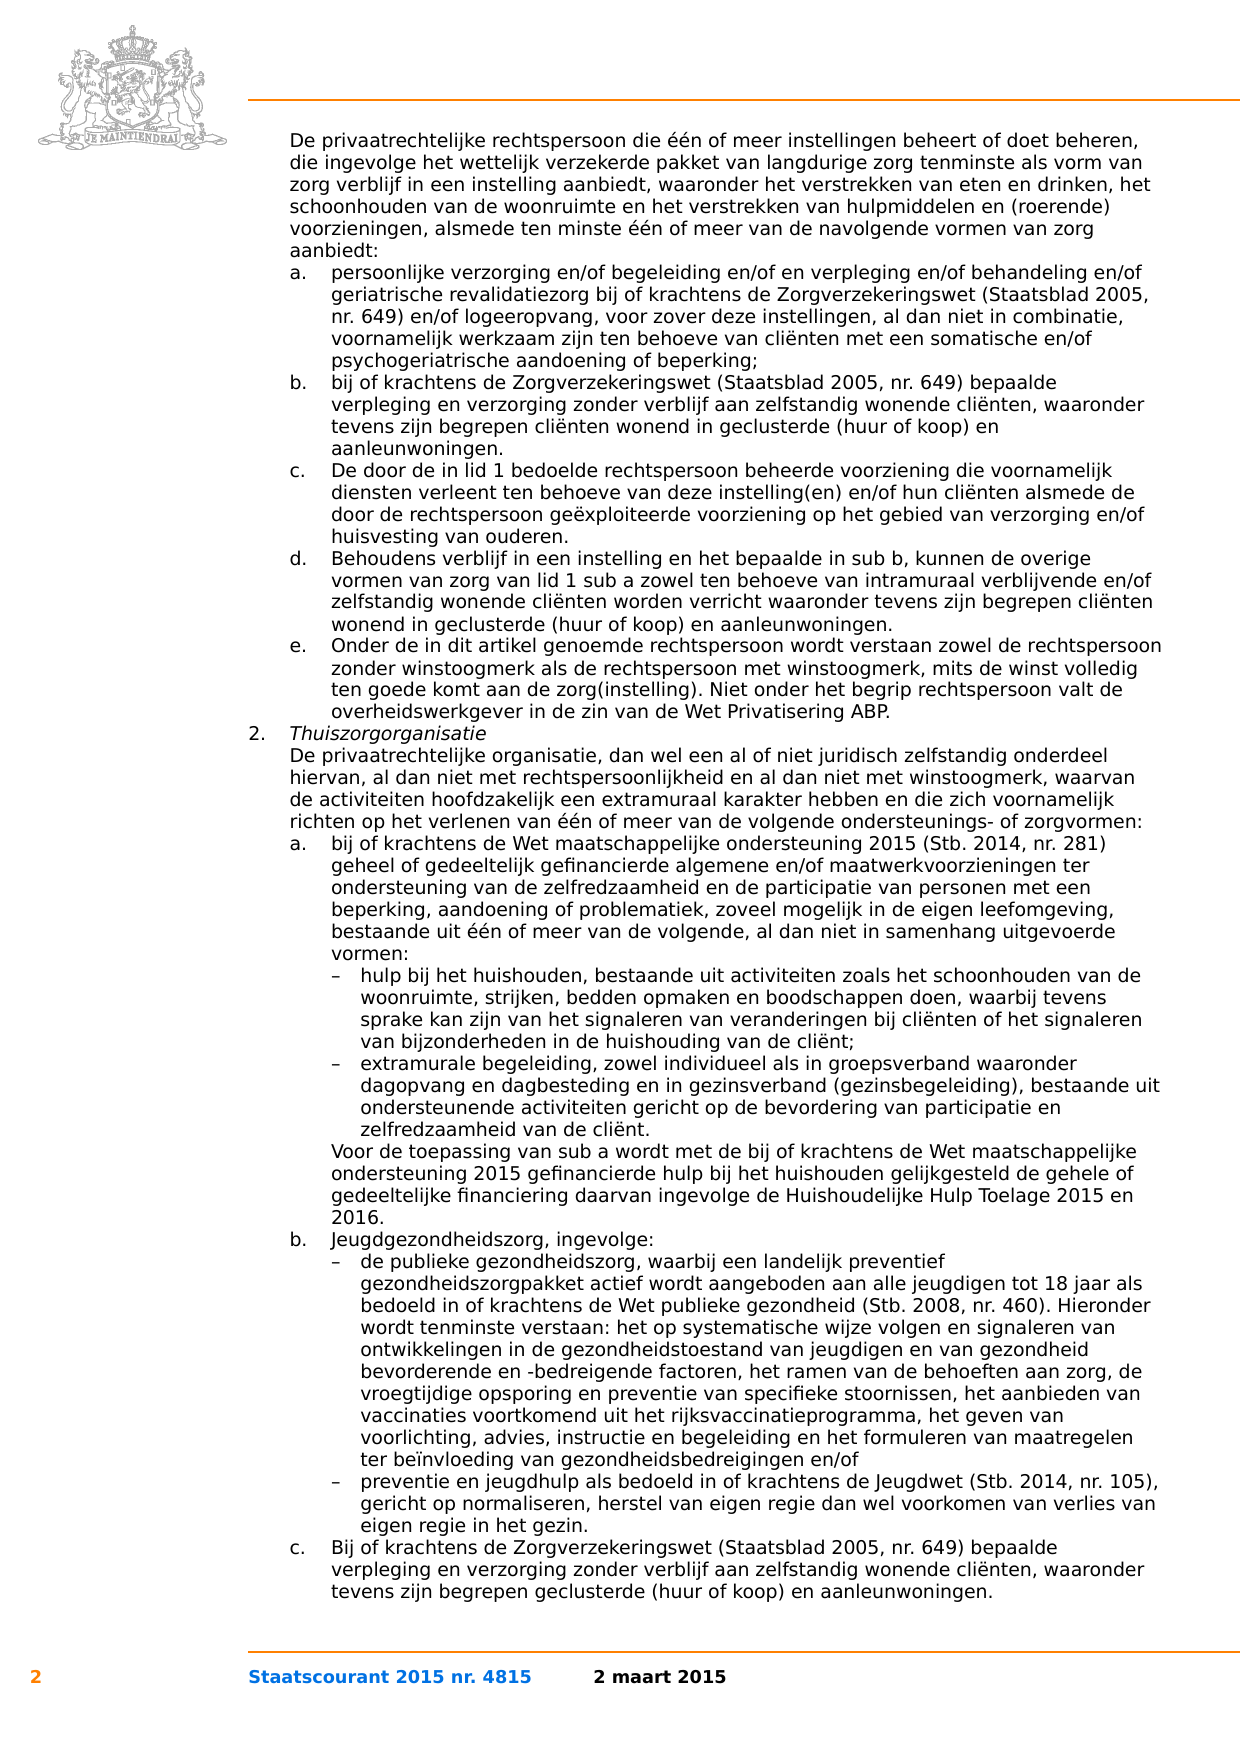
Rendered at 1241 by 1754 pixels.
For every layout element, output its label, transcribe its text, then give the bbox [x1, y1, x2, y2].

text 2. Thuiszorgorganisatie [248, 723, 1163, 745]
text b. bij of krachtens de Zorgverzekeringswet (Staatsblad 2005, nr. 649) bepaalde verpleging en verzorging zonder verblijf aan zelfstandig wonende cliënten, waaronder tevens zijn begrepen cliënten wonend in geclusterde (huur of koop) en aanleunwoningen. [289, 372, 1163, 459]
text a. persoonlijke verzorging en/of begeleiding en/of en verpleging en/of behandeling en/of geriatrische revalidatiezorg bij of krachtens de Zorgverzekeringswet (Staatsblad 2005, nr. 649) en/of logeeropvang, voor zover deze instellingen, al dan niet in combinatie, voornamelijk werkzaam zijn ten behoeve van cliënten met een somatische en/of psychogeriatrische aandoening of beperking; [289, 262, 1163, 372]
picture [38, 25, 227, 150]
text d. Behoudens verblijf in een instelling en het bepaalde in sub b, kunnen de overige vormen van zorg van lid 1 sub a zowel ten behoeve van intramuraal verblijvende en/of zelfstandig wonende cliënten worden verricht waaronder tevens zijn begrepen cliënten wonend in geclusterde (huur of koop) en aanleunwoningen. [289, 547, 1163, 635]
text e. Onder de in dit artikel genoemde rechtspersoon wordt verstaan zowel de rechtspersoon zonder winstoogmerk als de rechtspersoon met winstoogmerk, mits de winst volledig ten goede komt aan de zorg(instelling). Niet onder het begrip rechtspersoon valt de overheidswerkgever in de zin van de Wet Privatisering ABP. [289, 635, 1163, 723]
text – de publieke gezondheidszorg, waarbij een landelijk preventief gezondheidszorgpakket actief wordt aangeboden aan alle jeugdigen tot 18 jaar als bedoeld in of krachtens de Wet publieke gezondheid (Stb. 2008, nr. 460). Hieronder wordt tenminste verstaan: het op systematische wijze volgen en signaleren van ontwikkelingen in de gezondheidstoestand van jeugdigen en van gezondheid bevorderende en -bedreigende factoren, het ramen van de behoeften aan zorg, de vroegtijdige opsporing en preventie van specifieke stoornissen, het aanbieden van vaccinaties voortkomend uit het rijksvaccinatieprogramma, het geven van voorlichting, advies, instructie en begeleiding en het formuleren van maatregelen ter beïnvloeding van gezondheidsbedreigingen en/of [331, 1251, 1163, 1471]
text c. De door de in lid 1 bedoelde rechtspersoon beheerde voorziening die voornamelijk diensten verleent ten behoeve van deze instelling(en) en/of hun cliënten alsmede de door de rechtspersoon geëxploiteerde voorziening op het gebied van verzorging en/of huisvesting van ouderen. [289, 459, 1163, 547]
text – extramurale begeleiding, zowel individueel als in groepsverband waaronder dagopvang en dagbesteding en in gezinsverband (gezinsbegeleiding), bestaande uit ondersteunende activiteiten gericht op de bevordering van participatie en zelfredzaamheid van de cliënt. [331, 1053, 1163, 1141]
text Voor de toepassing van sub a wordt met de bij of krachtens de Wet maatschappelijke ondersteuning 2015 gefinancierde hulp bij het huishouden gelijkgesteld de gehele of gedeeltelijke financiering daarvan ingevolge de Huishoudelijke Hulp Toelage 2015 en 2016. [331, 1141, 1163, 1229]
text a. bij of krachtens de Wet maatschappelijke ondersteuning 2015 (Stb. 2014, nr. 281) geheel of gedeeltelijk gefinancierde algemene en/of maatwerkvoorzieningen ter ondersteuning van de zelfredzaamheid en de participatie van personen met een beperking, aandoening of problematiek, zoveel mogelijk in de eigen leefomgeving, bestaande uit één of meer van de volgende, al dan niet in samenhang uitgevoerde vormen: [289, 833, 1163, 965]
text b. Jeugdgezondheidszorg, ingevolge: [289, 1229, 1163, 1251]
text De privaatrechtelijke rechtspersoon die één of meer instellingen beheert of doet beheren, die ingevolge het wettelijk verzekerde pakket van langdurige zorg tenminste als vorm van zorg verblijf in een instelling aanbiedt, waaronder het verstrekken van eten en drinken, het schoonhouden van de woonruimte en het verstrekken van hulpmiddelen en (roerende) voorzieningen, alsmede ten minste één of meer van de navolgende vormen van zorg aanbiedt: [289, 130, 1163, 262]
text – hulp bij het huishouden, bestaande uit activiteiten zoals het schoonhouden van de woonruimte, strijken, bedden opmaken en boodschappen doen, waarbij tevens sprake kan zijn van het signaleren van veranderingen bij cliënten of het signaleren van bijzonderheden in de huishouding van de cliënt; [331, 965, 1163, 1053]
text c. Bij of krachtens de Zorgverzekeringswet (Staatsblad 2005, nr. 649) bepaalde verpleging en verzorging zonder verblijf aan zelfstandig wonende cliënten, waaronder tevens zijn begrepen geclusterde (huur of koop) en aanleunwoningen. [289, 1537, 1163, 1602]
text – preventie en jeugdhulp als bedoeld in of krachtens de Jeugdwet (Stb. 2014, nr. 105), gericht op normaliseren, herstel van eigen regie dan wel voorkomen van verlies van eigen regie in het gezin. [331, 1471, 1163, 1537]
text De privaatrechtelijke organisatie, dan wel een al of niet juridisch zelfstandig onderdeel hiervan, al dan niet met rechtspersoonlijkheid en al dan niet met winstoogmerk, waarvan de activiteiten hoofdzakelijk een extramuraal karakter hebben en die zich voornamelijk richten op het verlenen van één of meer van de volgende ondersteunings- of zorgvormen: [289, 745, 1163, 833]
